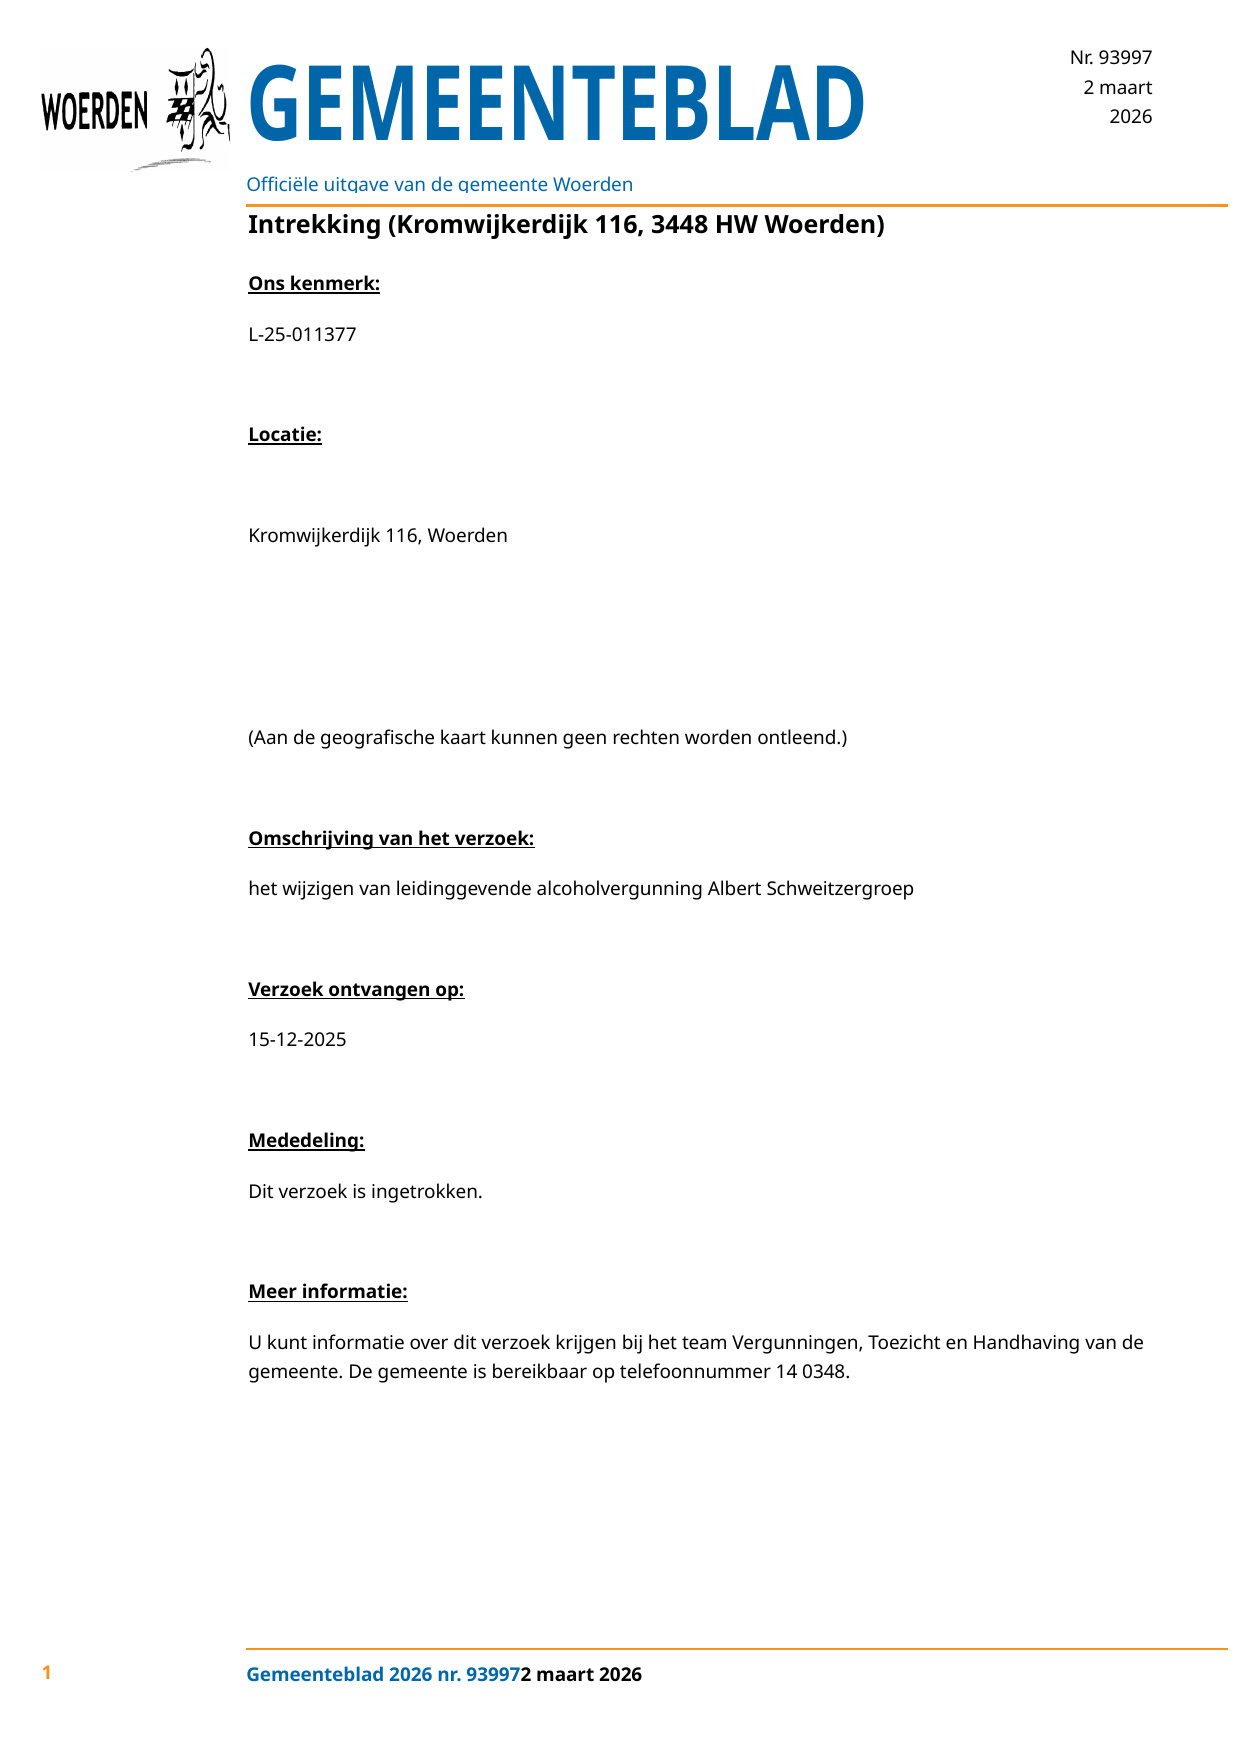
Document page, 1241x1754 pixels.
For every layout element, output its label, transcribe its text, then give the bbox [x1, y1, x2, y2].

text Ons kenmerk: [248, 270, 1152, 296]
text Meer informatie: [248, 1279, 1152, 1304]
text Omschrijving van het verzoek: [248, 825, 1152, 851]
text 15-12-2025 [248, 1027, 1152, 1052]
text het wijzigen van leidinggevende alcoholvergunning Albert Schweitzergroep [248, 875, 1152, 901]
text Mededeling: [248, 1127, 1152, 1153]
text Dit verzoek is ingetrokken. [248, 1178, 1152, 1203]
text L-25-011377 [248, 321, 1152, 346]
text (Aan de geografische kaart kunnen geen rechten worden ontleend.) [248, 724, 1152, 750]
text Kromwijkerdijk 116, Woerden [248, 522, 1152, 548]
text Verzoek ontvangen op: [248, 976, 1152, 1002]
text Locatie: [248, 422, 1152, 447]
picture [41, 47, 231, 172]
text U kunt informatie over dit verzoek krijgen bij het team Vergunningen, Toezicht en Handhaving van de gemeente. De gemeente is bereikbaar op telefoonnummer 14 0348. [248, 1329, 1152, 1384]
text Intrekking (Kromwijkerdijk 116, 3448 HW Woerden) [248, 207, 1152, 241]
